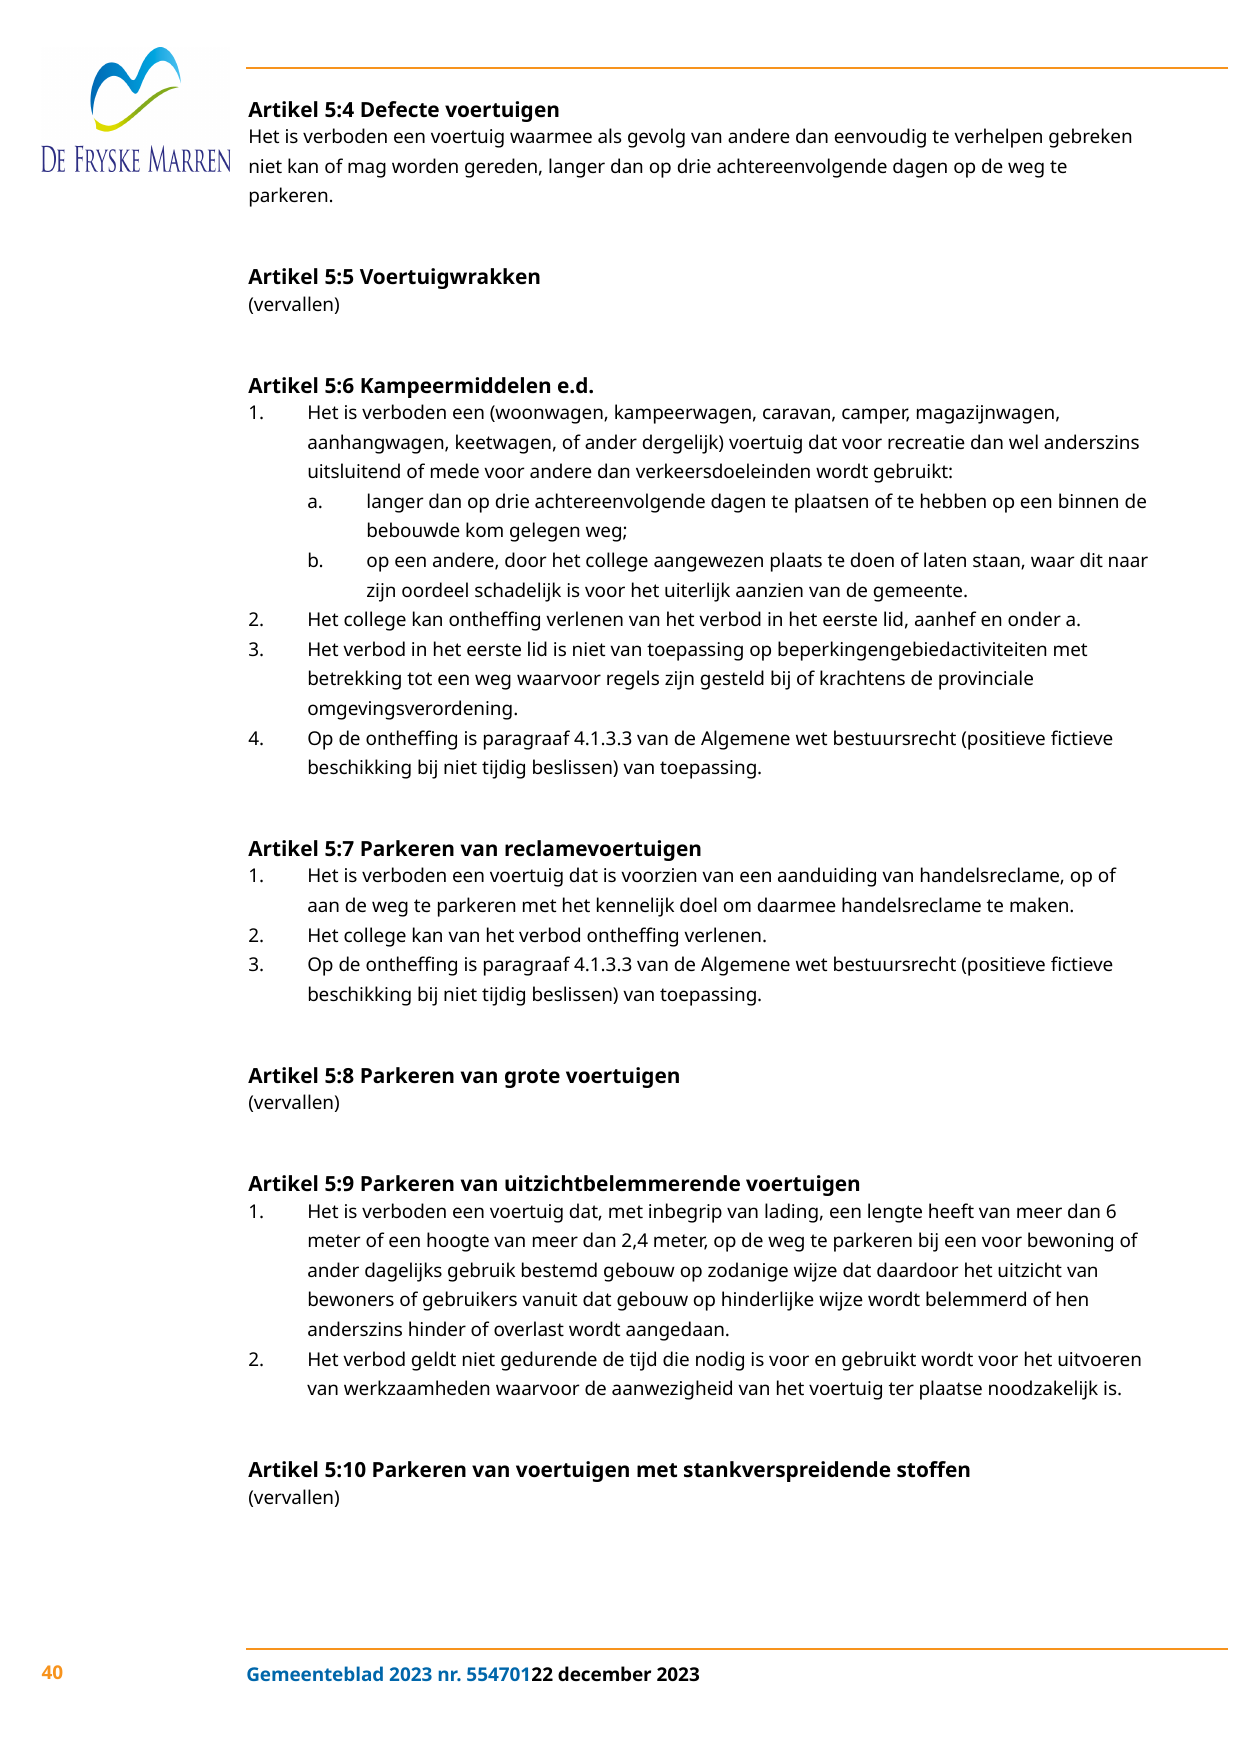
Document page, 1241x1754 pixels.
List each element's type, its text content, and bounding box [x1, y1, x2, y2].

list Het is verboden een voertuig dat is voorzien van een aanduiding van handelsreclame, op of aan de weg te parkeren met het kennelijk doel om daarmee handelsreclame te maken. [248, 863, 1152, 918]
text (vervallen) [248, 1089, 1152, 1115]
text (vervallen) [248, 291, 1152, 317]
text Artikel 5:5 Voertuigwrakken [248, 262, 1152, 291]
text Artikel 5:9 Parkeren van uitzichtbelemmerende voertuigen [248, 1169, 1152, 1198]
text Artikel 5:6 Kampeermiddelen e.d. [248, 371, 1152, 399]
text Artikel 5:10 Parkeren van voertuigen met stankverspreidende stoffen [248, 1455, 1152, 1484]
list Op de ontheffing is paragraaf 4.1.3.3 van de Algemene wet bestuursrecht (positieve fictieve beschikking bij niet tijdig beslissen) van toepassing. [248, 725, 1152, 780]
text Artikel 5:4 Defecte voertuigen [248, 95, 1152, 123]
text Het is verboden een voertuig waarmee als gevolg van andere dan eenvoudig te verhelpen gebreken niet kan of mag worden gereden, langer dan op drie achtereenvolgende dagen op de weg te parkeren. [248, 123, 1152, 208]
list Het is verboden een (woonwagen, kampeerwagen, caravan, camper, magazijnwagen, aanhangwagen, keetwagen, of ander dergelijk) voertuig dat voor recreatie dan wel anderszins uitsluitend of mede voor andere dan verkeersdoeleinden wordt gebruikt: [248, 399, 1152, 484]
picture [41, 47, 231, 172]
list Het is verboden een voertuig dat, met inbegrip van lading, een lengte heeft van meer dan 6 meter of een hoogte van meer dan 2,4 meter, op de weg te parkeren bij een voor bewoning of ander dagelijks gebruik bestemd gebouw op zodanige wijze dat daardoor het uitzicht van bewoners of gebruikers vanuit dat gebouw op hinderlijke wijze wordt belemmerd of hen anderszins hinder of overlast wordt aangedaan. [248, 1198, 1152, 1342]
list Het verbod in het eerste lid is niet van toepassing op beperkingengebiedactiviteiten met betrekking tot een weg waarvoor regels zijn gesteld bij of krachtens de provinciale omgevingsverordening. [248, 636, 1152, 721]
list op een andere, door het college aangewezen plaats te doen of laten staan, waar dit naar zijn oordeel schadelijk is voor het uiterlijk aanzien van de gemeente. [307, 547, 1152, 602]
list Het verbod geldt niet gedurende de tijd die nodig is voor en gebruikt wordt voor het uitvoeren van werkzaamheden waarvoor de aanwezigheid van het voertuig ter plaatse noodzakelijk is. [248, 1346, 1152, 1401]
text (vervallen) [248, 1484, 1152, 1509]
list Het college kan ontheffing verlenen van het verbod in het eerste lid, aanhef en onder a. [248, 606, 1152, 632]
list Op de ontheffing is paragraaf 4.1.3.3 van de Algemene wet bestuursrecht (positieve fictieve beschikking bij niet tijdig beslissen) van toepassing. [248, 951, 1152, 1007]
text Artikel 5:7 Parkeren van reclamevoertuigen [248, 834, 1152, 863]
list Het college kan van het verbod ontheffing verlenen. [248, 922, 1152, 948]
text Artikel 5:8 Parkeren van grote voertuigen [248, 1061, 1152, 1089]
list langer dan op drie achtereenvolgende dagen te plaatsen of te hebben op een binnen de bebouwde kom gelegen weg; [307, 488, 1152, 543]
